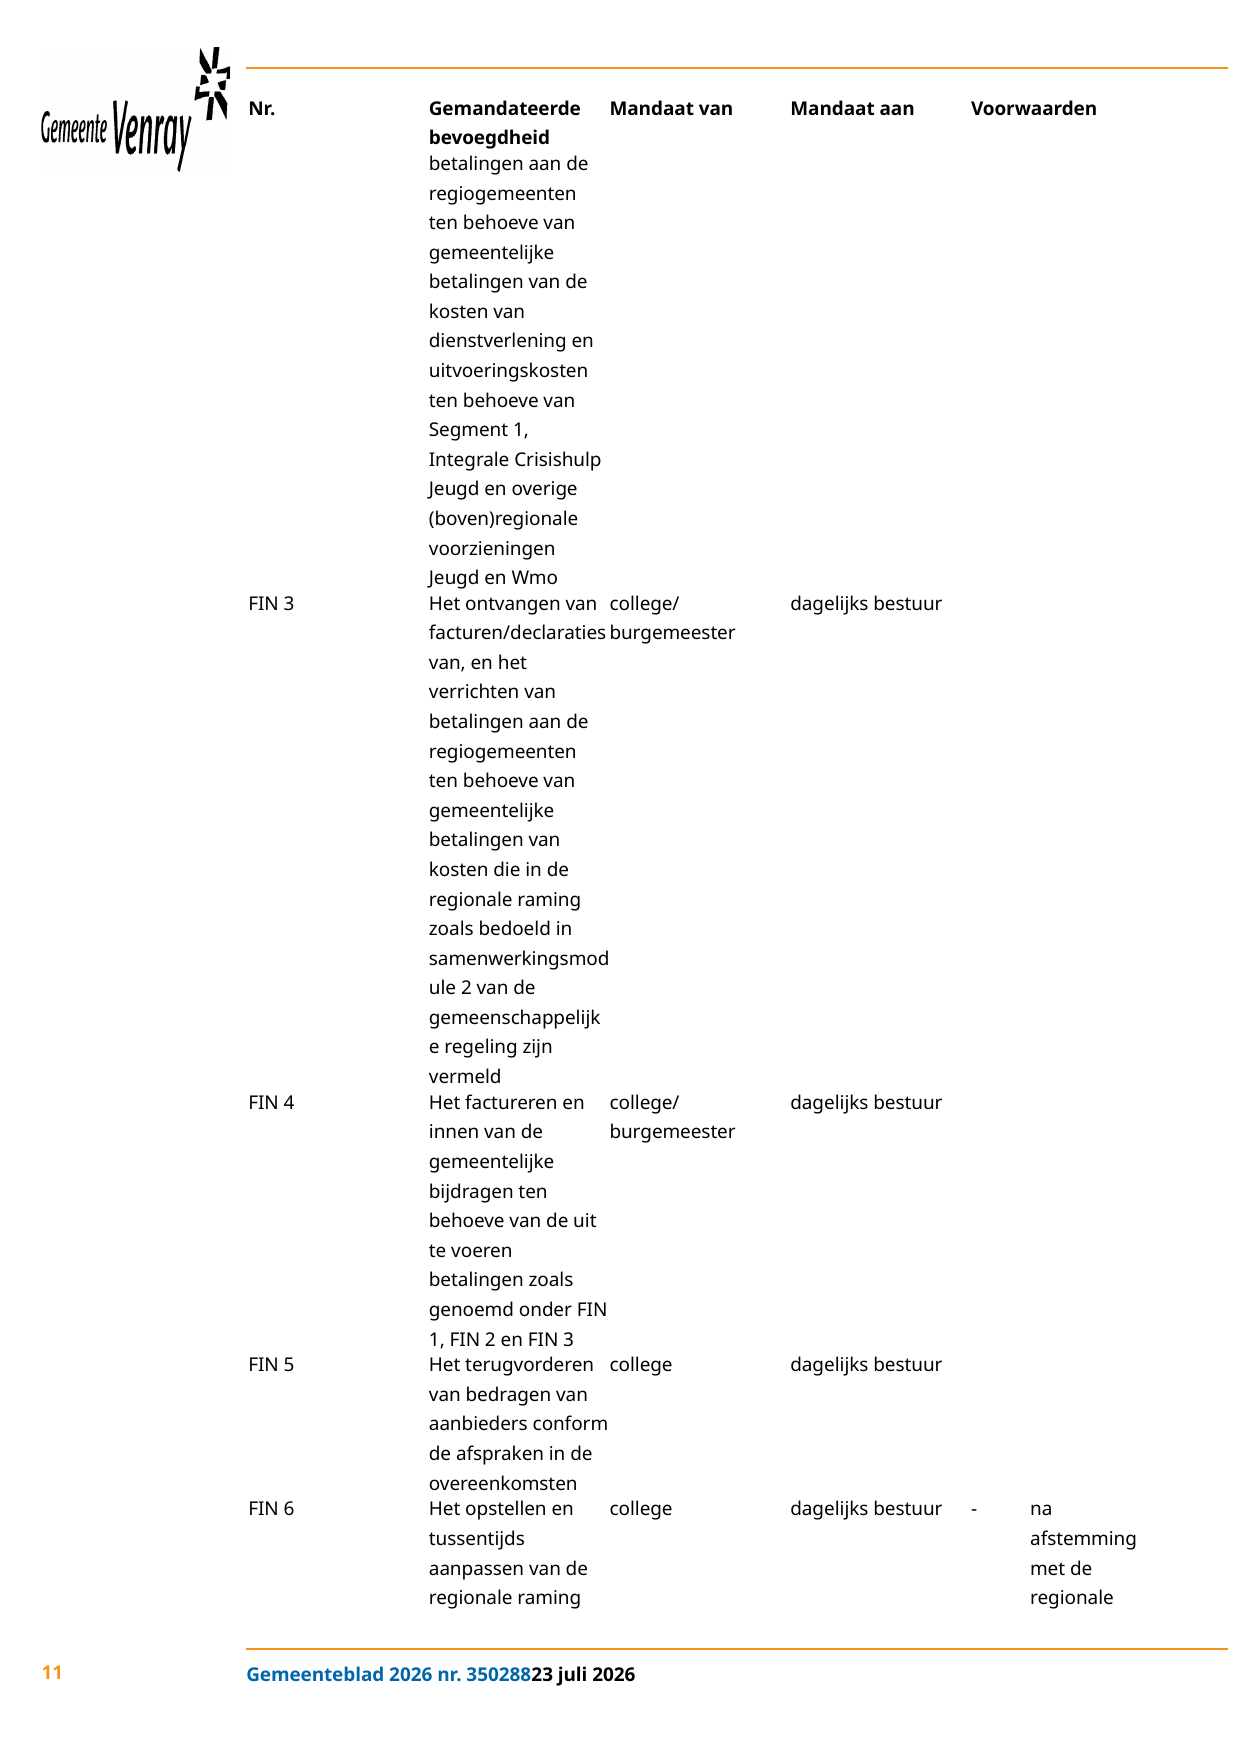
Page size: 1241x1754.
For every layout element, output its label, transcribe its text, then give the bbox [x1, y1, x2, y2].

table_cell FIN 3 [248, 590, 429, 1089]
table_header Mandaat aan [790, 95, 971, 150]
picture [41, 47, 231, 172]
table_cell dagelijks bestuur [790, 1351, 971, 1496]
table_header Voorwaarden [971, 95, 1152, 150]
table_cell FIN 4 [248, 1089, 429, 1351]
table_cell dagelijks bestuur [790, 1089, 971, 1351]
table_header Nr. [248, 95, 429, 150]
table_cell [971, 1351, 1152, 1496]
table_cell [971, 150, 1152, 590]
table_cell FIN 6 [248, 1496, 429, 1610]
table_cell [971, 1089, 1152, 1351]
table_cell Het factureren en innen van de gemeentelijke bijdragen ten behoeve van de uit te voeren betalingen zoals genoemd onder FIN 1, FIN 2 en FIN 3 [429, 1089, 609, 1351]
table_cell FIN 5 [248, 1351, 429, 1496]
table_cell Het terugvorderen van bedragen van aanbieders conform de afspraken in de overeenkomsten [429, 1351, 609, 1496]
table_cell betalingen aan de regiogemeenten ten behoeve van gemeentelijke betalingen van de kosten van dienstverlening en uitvoeringskosten ten behoeve van Segment 1, Integrale Crisishulp Jeugd en overige (boven)regionale voorzieningen Jeugd en Wmo [429, 150, 609, 590]
table_cell [248, 150, 429, 590]
table_header Gemandateerde bevoegdheid [429, 95, 609, 150]
table_cell [609, 150, 790, 590]
table_cell na afstemming met de regionale [971, 1496, 1152, 1610]
table_cell [790, 150, 971, 590]
table_cell college [609, 1351, 790, 1496]
table_cell [971, 590, 1152, 1089]
table_cell college/ burgemeester [609, 1089, 790, 1351]
table_cell college [609, 1496, 790, 1610]
table_cell Het opstellen en tussentijds aanpassen van de regionale raming [429, 1496, 609, 1610]
table_cell dagelijks bestuur [790, 1496, 971, 1610]
table_header Mandaat van [609, 95, 790, 150]
table_cell college/ burgemeester [609, 590, 790, 1089]
table_cell Het ontvangen van facturen/declaraties van, en het verrichten van betalingen aan de regiogemeenten ten behoeve van gemeentelijke betalingen van kosten die in de regionale raming zoals bedoeld in samenwerkingsmodule 2 van de gemeenschappelijke regeling zijn vermeld [429, 590, 609, 1089]
table_cell dagelijks bestuur [790, 590, 971, 1089]
